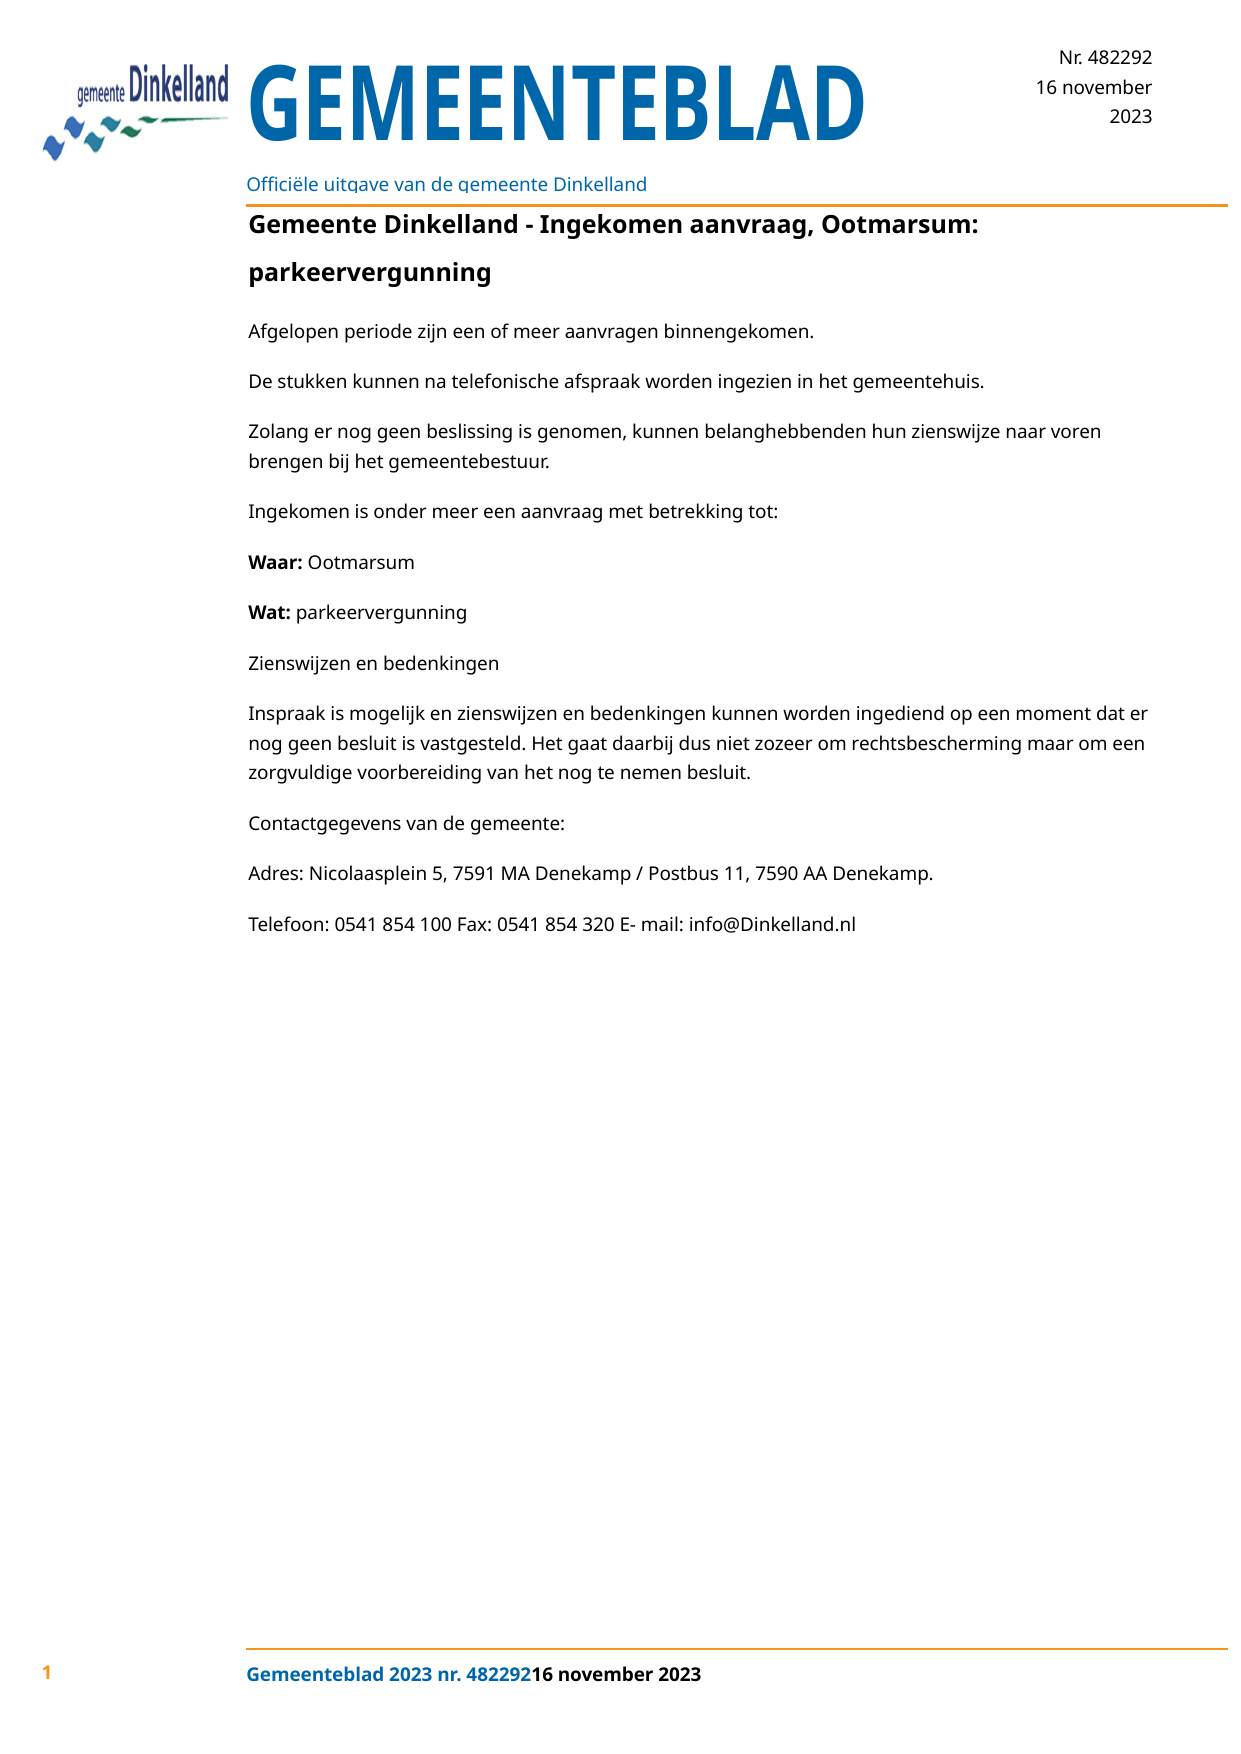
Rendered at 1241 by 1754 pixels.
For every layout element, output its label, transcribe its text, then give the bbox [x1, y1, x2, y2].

text Inspraak is mogelijk en zienswijzen en bedenkingen kunnen worden ingediend op een moment dat er nog geen besluit is vastgesteld. Het gaat daarbij dus niet zozeer om rechtsbescherming maar om een zorgvuldige voorbereiding van het nog te nemen besluit. [248, 700, 1152, 785]
text Contactgegevens van de gemeente: [248, 810, 1152, 836]
text Wat: parkeervergunning [248, 599, 1152, 625]
text Adres: Nicolaasplein 5, 7591 MA Denekamp / Postbus 11, 7590 AA Denekamp. [248, 860, 1152, 886]
picture [41, 47, 231, 172]
text Afgelopen periode zijn een of meer aanvragen binnengekomen. [248, 318, 1152, 344]
text Gemeente Dinkelland - Ingekomen aanvraag, Ootmarsum: parkeervergunning [248, 207, 1152, 288]
text Telefoon: 0541 854 100 Fax: 0541 854 320 E- mail: info@Dinkelland.nl [248, 911, 1152, 937]
text De stukken kunnen na telefonische afspraak worden ingezien in het gemeentehuis. [248, 368, 1152, 394]
text Ingekomen is onder meer een aanvraag met betrekking tot: [248, 499, 1152, 524]
text Zolang er nog geen beslissing is genomen, kunnen belanghebbenden hun zienswijze naar voren brengen bij het gemeentebestuur. [248, 419, 1152, 474]
text Zienswijzen en bedenkingen [248, 650, 1152, 676]
text Waar: Ootmarsum [248, 549, 1152, 575]
